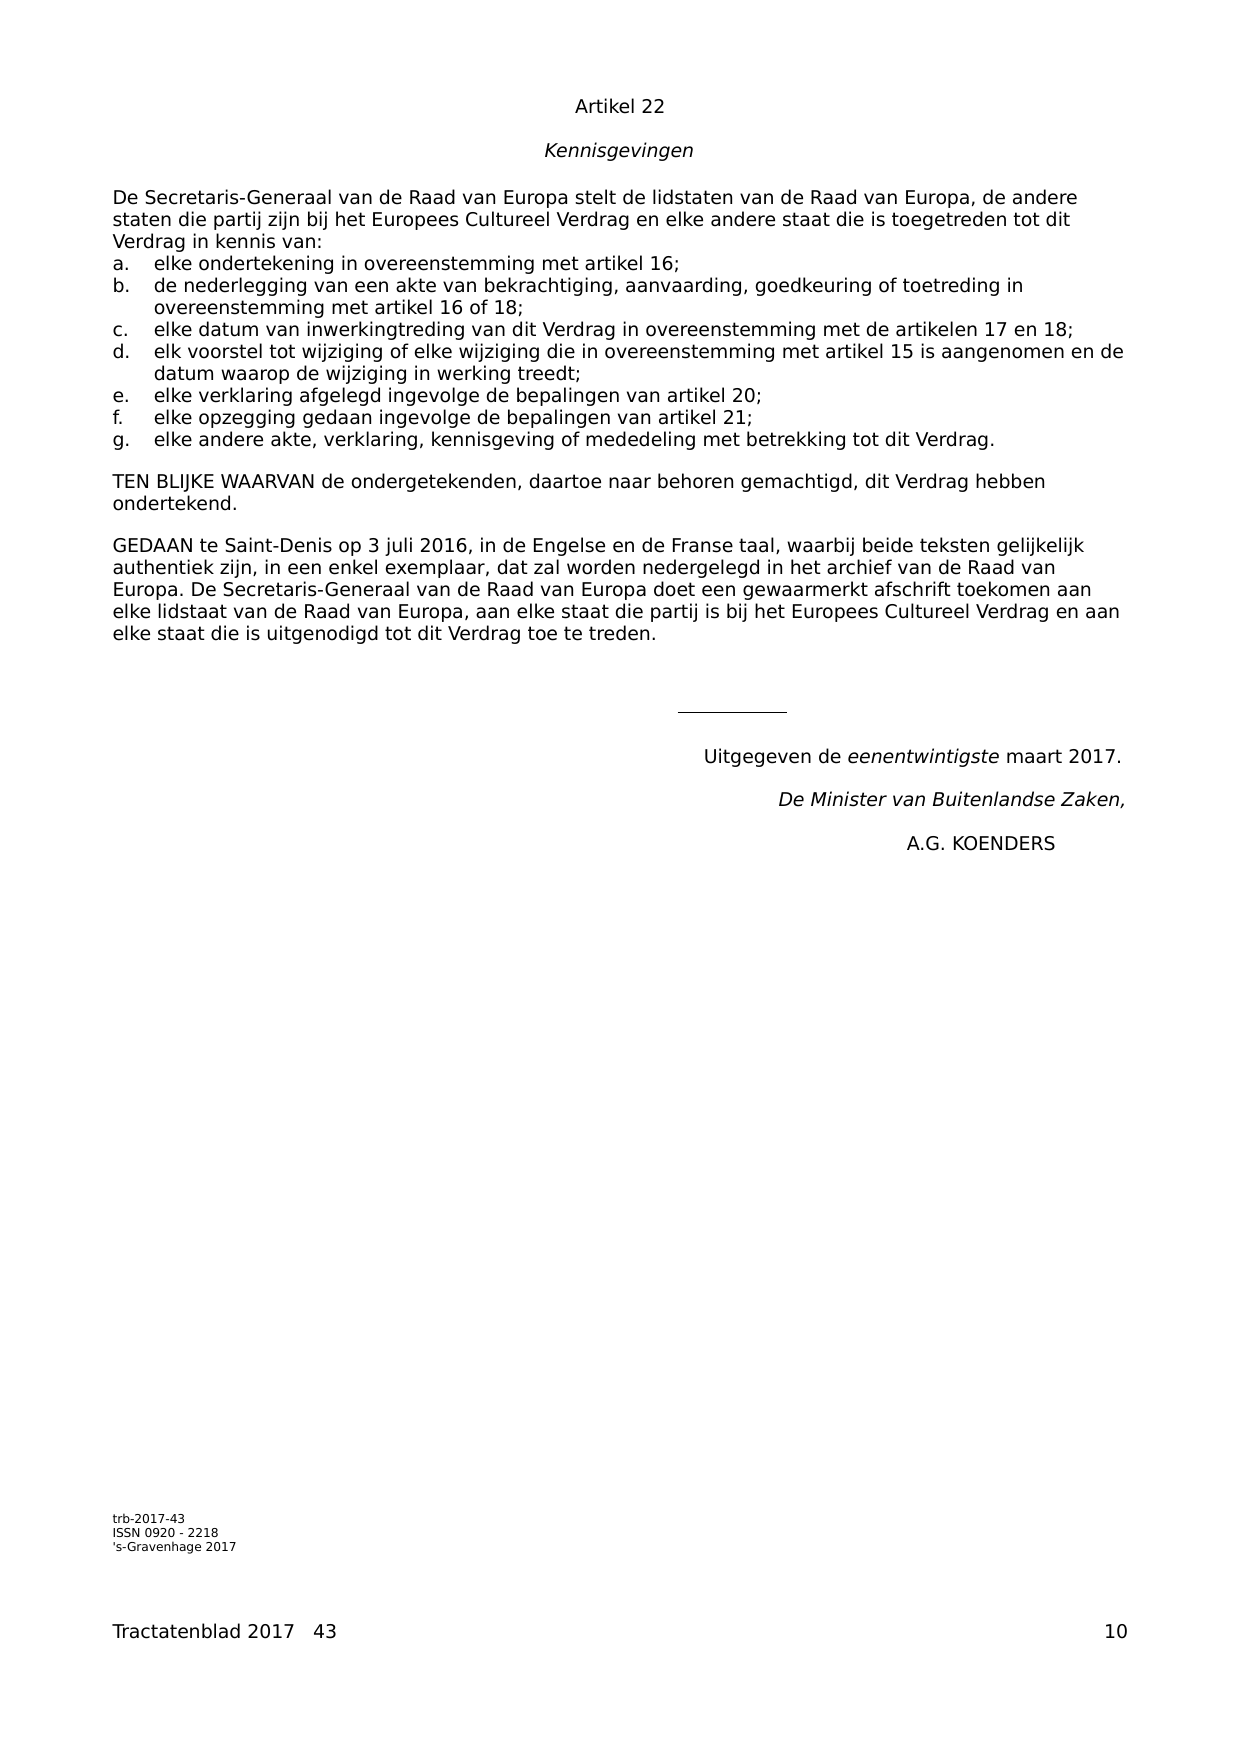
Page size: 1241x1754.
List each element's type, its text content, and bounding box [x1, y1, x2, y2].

text De Minister van Buitenlandse Zaken, A.G. KOENDERS [112, 788, 1128, 854]
text ISSN 0920 - 2218 [112, 1526, 346, 1540]
subtitle Artikel 22 Kennisgevingen [112, 96, 1128, 162]
text b. de nederlegging van een akte van bekrachtiging, aanvaarding, goedkeuring of toetreding in overeenstemming met artikel 16 of 18; [112, 275, 1128, 319]
text TEN BLIJKE WAARVAN de ondergetekenden, daartoe naar behoren gemachtigd, dit Verdrag hebben ondertekend. [112, 471, 1128, 514]
text a. elke ondertekening in overeenstemming met artikel 16; [112, 253, 1128, 275]
text Uitgegeven de eenentwintigste maart 2017. [112, 746, 1128, 768]
text c. elke datum van inwerkingtreding van dit Verdrag in overeenstemming met de artikelen 17 en 18; [112, 319, 1128, 341]
text GEDAAN te Saint-Denis op 3 juli 2016, in de Engelse en de Franse taal, waarbij beide teksten gelijkelijk authentiek zijn, in een enkel exemplaar, dat zal worden nedergelegd in het archief van de Raad van Europa. De Secretaris-Generaal van de Raad van Europa doet een gewaarmerkt afschrift toekomen aan elke lidstaat van de Raad van Europa, aan elke staat die partij is bij het Europees Cultureel Verdrag en aan elke staat die is uitgenodigd tot dit Verdrag toe te treden. [112, 534, 1128, 644]
text 's-Gravenhage 2017 [112, 1540, 346, 1554]
text g. elke andere akte, verklaring, kennisgeving of mededeling met betrekking tot dit Verdrag. [112, 429, 1128, 451]
text f. elke opzegging gedaan ingevolge de bepalingen van artikel 21; [112, 407, 1128, 429]
text De Secretaris-Generaal van de Raad van Europa stelt de lidstaten van de Raad van Europa, de andere staten die partij zijn bij het Europees Cultureel Verdrag en elke andere staat die is toegetreden tot dit Verdrag in kennis van: [112, 187, 1128, 253]
text e. elke verklaring afgelegd ingevolge de bepalingen van artikel 20; [112, 385, 1128, 407]
text trb-2017-43 [112, 1512, 346, 1526]
text d. elk voorstel tot wijziging of elke wijziging die in overeenstemming met artikel 15 is aangenomen en de datum waarop de wijziging in werking treedt; [112, 341, 1128, 385]
